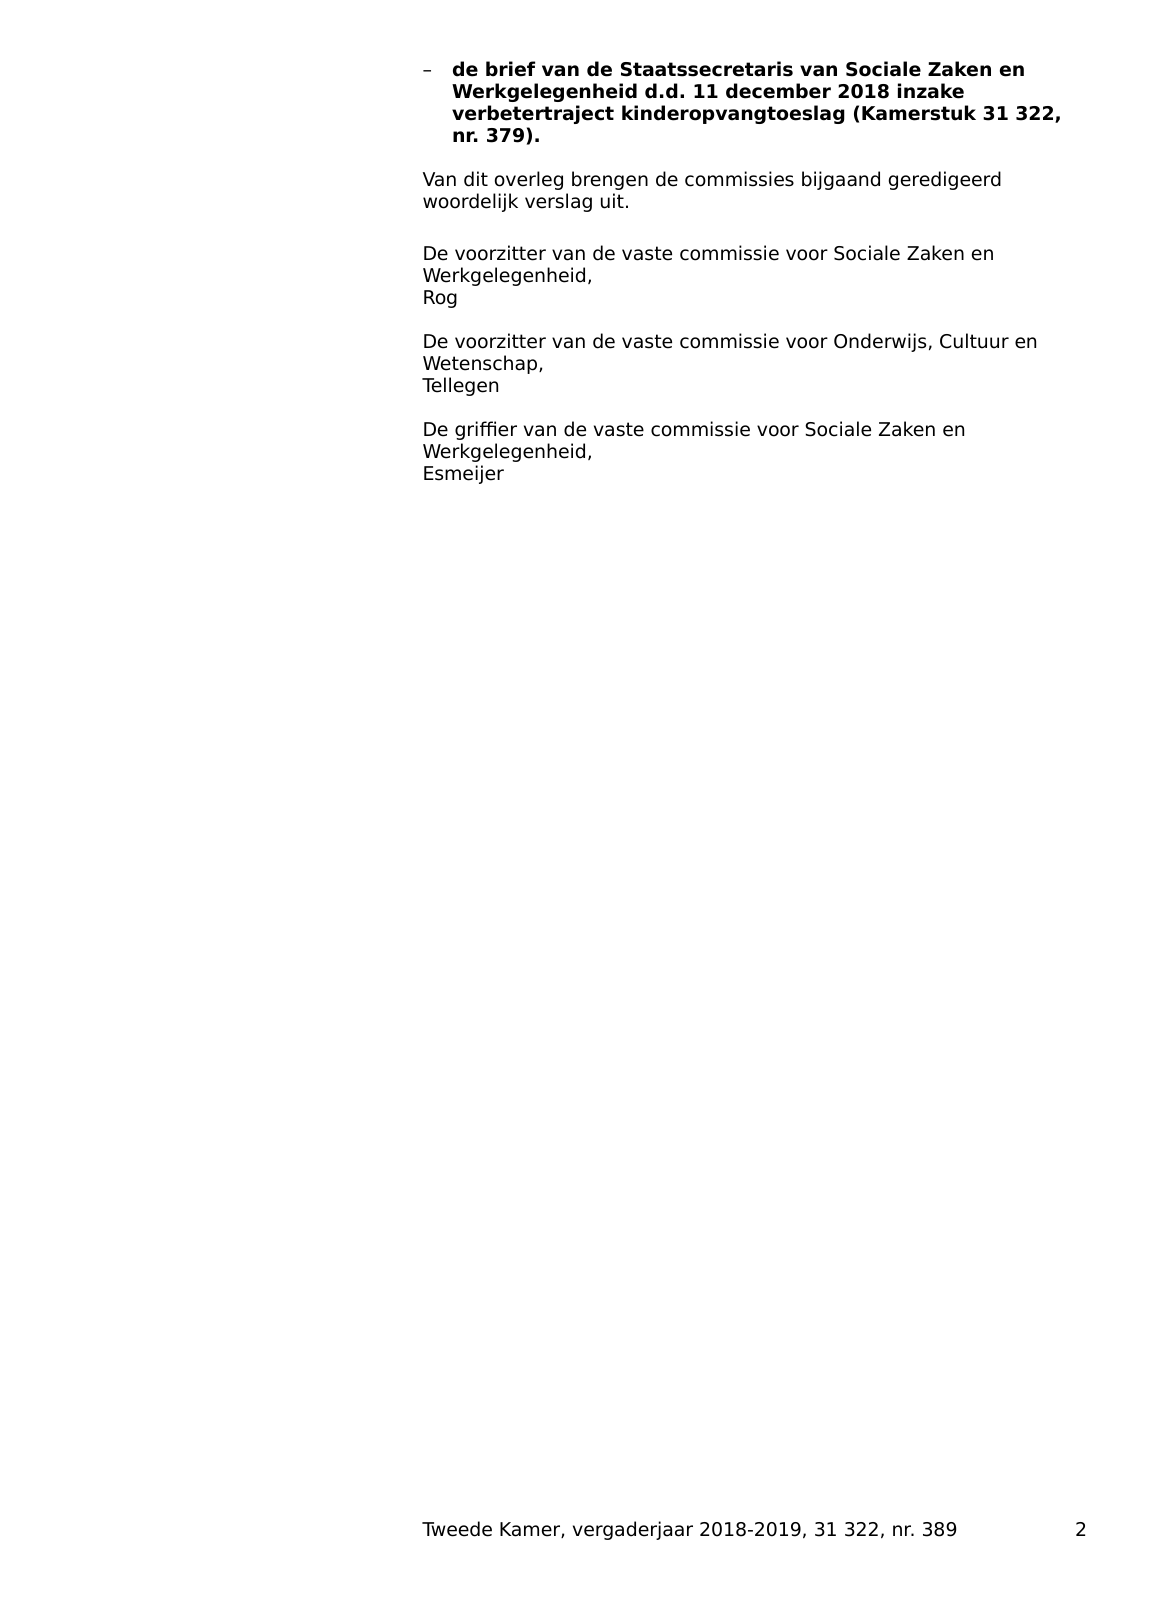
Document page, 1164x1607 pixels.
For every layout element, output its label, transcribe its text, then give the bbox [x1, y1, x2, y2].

text – de brief van de Staatssecretaris van Sociale Zaken en Werkgelegenheid d.d. 11 december 2018 inzake verbetertraject kinderopvangtoeslag (Kamerstuk 31 322, nr. 379). [422, 59, 1087, 147]
text De voorzitter van de vaste commissie voor Onderwijs, Cultuur en Wetenschap, Tellegen [422, 331, 1087, 397]
text De griffier van de vaste commissie voor Sociale Zaken en Werkgelegenheid, Esmeijer [422, 419, 1087, 485]
text De voorzitter van de vaste commissie voor Sociale Zaken en Werkgelegenheid, Rog [422, 243, 1087, 309]
text Van dit overleg brengen de commissies bijgaand geredigeerd woordelijk verslag uit. [422, 169, 1087, 213]
